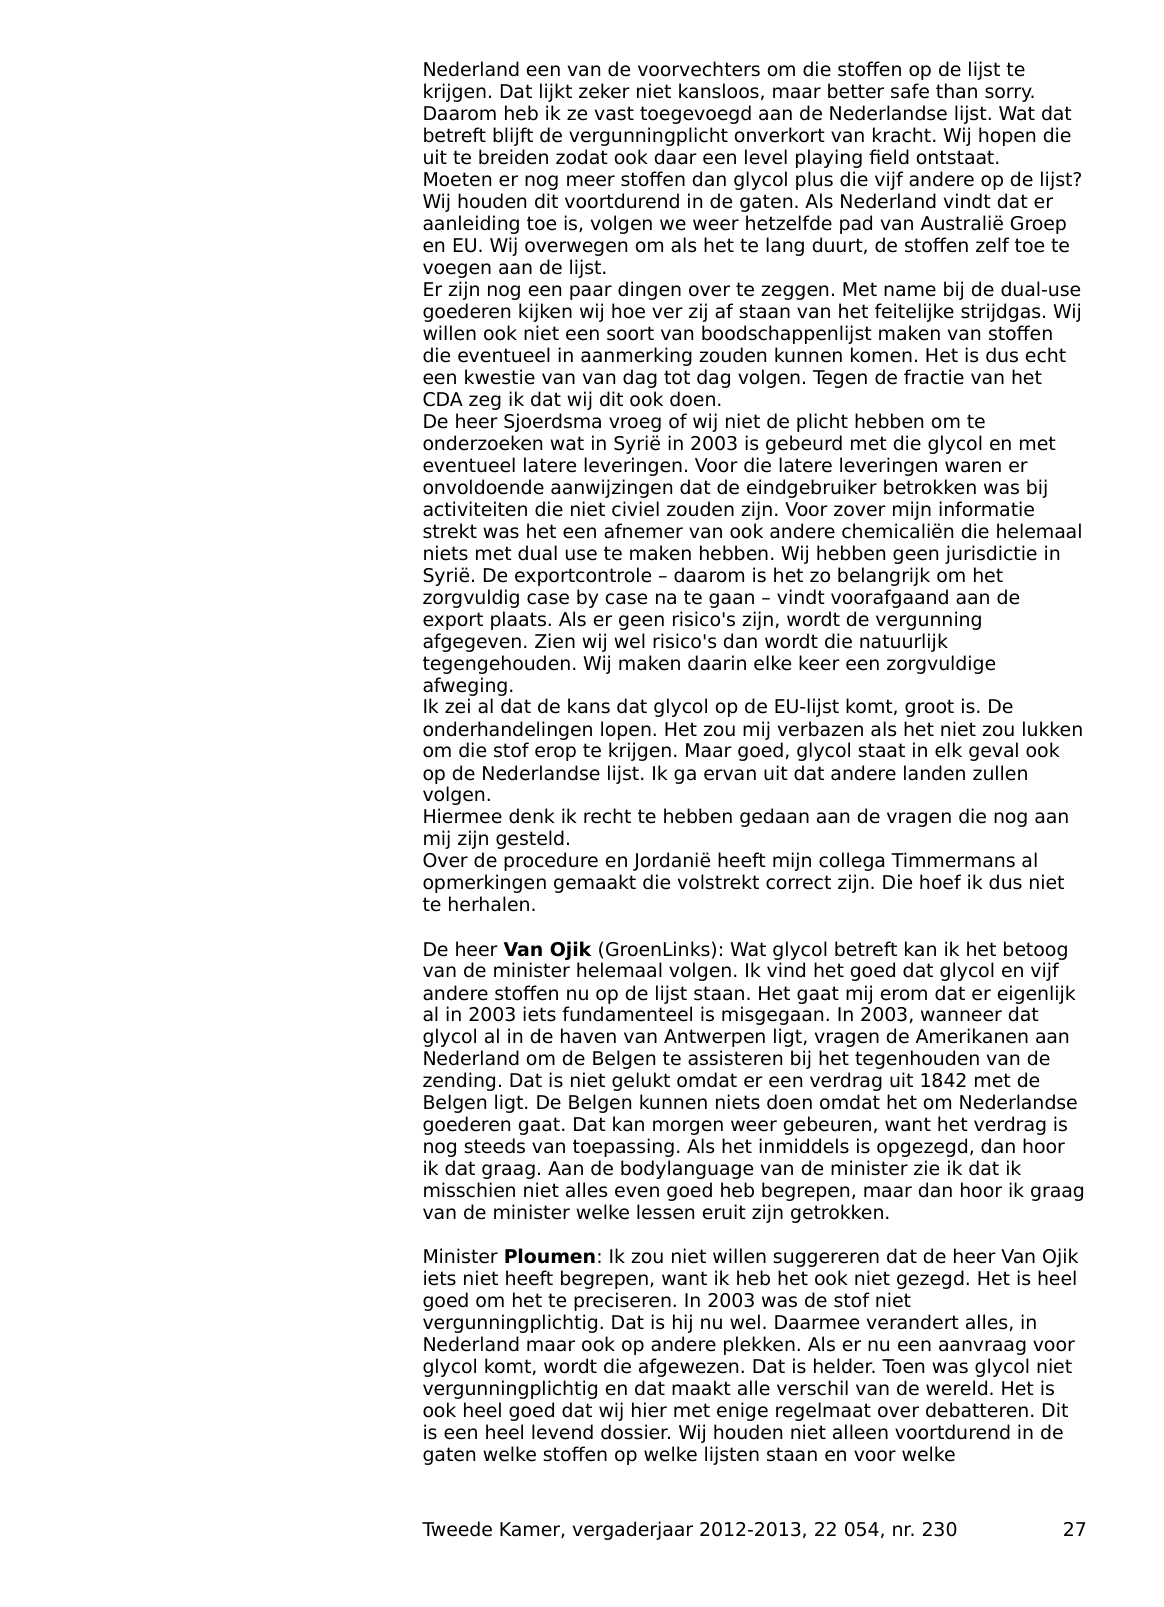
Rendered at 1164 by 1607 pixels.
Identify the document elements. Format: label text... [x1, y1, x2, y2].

text Nederland een van de voorvechters om die stoffen op de lijst te krijgen. Dat lijkt zeker niet kansloos, maar better safe than sorry. Daarom heb ik ze vast toegevoegd aan de Nederlandse lijst. Wat dat betreft blijft de vergunningplicht onverkort van kracht. Wij hopen die uit te breiden zodat ook daar een level playing field ontstaat. [422, 59, 1087, 169]
text De heer Sjoerdsma vroeg of wij niet de plicht hebben om te onderzoeken wat in Syrië in 2003 is gebeurd met die glycol en met eventueel latere leveringen. Voor die latere leveringen waren er onvoldoende aanwijzingen dat de eindgebruiker betrokken was bij activiteiten die niet civiel zouden zijn. Voor zover mijn informatie strekt was het een afnemer van ook andere chemicaliën die helemaal niets met dual use te maken hebben. Wij hebben geen jurisdictie in Syrië. De exportcontrole – daarom is het zo belangrijk om het zorgvuldig case by case na te gaan – vindt voorafgaand aan de export plaats. Als er geen risico's zijn, wordt de vergunning afgegeven. Zien wij wel risico's dan wordt die natuurlijk tegengehouden. Wij maken daarin elke keer een zorgvuldige afweging. [422, 411, 1087, 696]
text Ik zei al dat de kans dat glycol op de EU-lijst komt, groot is. De onderhandelingen lopen. Het zou mij verbazen als het niet zou lukken om die stof erop te krijgen. Maar goed, glycol staat in elk geval ook op de Nederlandse lijst. Ik ga ervan uit dat andere landen zullen volgen. [422, 696, 1087, 806]
text De heer Van Ojik (GroenLinks): Wat glycol betreft kan ik het betoog van de minister helemaal volgen. Ik vind het goed dat glycol en vijf andere stoffen nu op de lijst staan. Het gaat mij erom dat er eigenlijk al in 2003 iets fundamenteel is misgegaan. In 2003, wanneer dat glycol al in de haven van Antwerpen ligt, vragen de Amerikanen aan Nederland om de Belgen te assisteren bij het tegenhouden van de zending. Dat is niet gelukt omdat er een verdrag uit 1842 met de Belgen ligt. De Belgen kunnen niets doen omdat het om Nederlandse goederen gaat. Dat kan morgen weer gebeuren, want het verdrag is nog steeds van toepassing. Als het inmiddels is opgezegd, dan hoor ik dat graag. Aan de bodylanguage van de minister zie ik dat ik misschien niet alles even goed heb begrepen, maar dan hoor ik graag van de minister welke lessen eruit zijn getrokken. [422, 938, 1087, 1224]
text Moeten er nog meer stoffen dan glycol plus die vijf andere op de lijst? Wij houden dit voortdurend in de gaten. Als Nederland vindt dat er aanleiding toe is, volgen we weer hetzelfde pad van Australië Groep en EU. Wij overwegen om als het te lang duurt, de stoffen zelf toe te voegen aan de lijst. [422, 169, 1087, 279]
text Over de procedure en Jordanië heeft mijn collega Timmermans al opmerkingen gemaakt die volstrekt correct zijn. Die hoef ik dus niet te herhalen. [422, 850, 1087, 916]
text Minister Ploumen: Ik zou niet willen suggereren dat de heer Van Ojik iets niet heeft begrepen, want ik heb het ook niet gezegd. Het is heel goed om het te preciseren. In 2003 was de stof niet vergunningplichtig. Dat is hij nu wel. Daarmee verandert alles, in Nederland maar ook op andere plekken. Als er nu een aanvraag voor glycol komt, wordt die afgewezen. Dat is helder. Toen was glycol niet vergunningplichtig en dat maakt alle verschil van de wereld. Het is ook heel goed dat wij hier met enige regelmaat over debatteren. Dit is een heel levend dossier. Wij houden niet alleen voortdurend in de gaten welke stoffen op welke lijsten staan en voor welke [422, 1246, 1087, 1466]
text Hiermee denk ik recht te hebben gedaan aan de vragen die nog aan mij zijn gesteld. [422, 806, 1087, 850]
text Er zijn nog een paar dingen over te zeggen. Met name bij de dual-use goederen kijken wij hoe ver zij af staan van het feitelijke strijdgas. Wij willen ook niet een soort van boodschappenlijst maken van stoffen die eventueel in aanmerking zouden kunnen komen. Het is dus echt een kwestie van van dag tot dag volgen. Tegen de fractie van het CDA zeg ik dat wij dit ook doen. [422, 279, 1087, 411]
